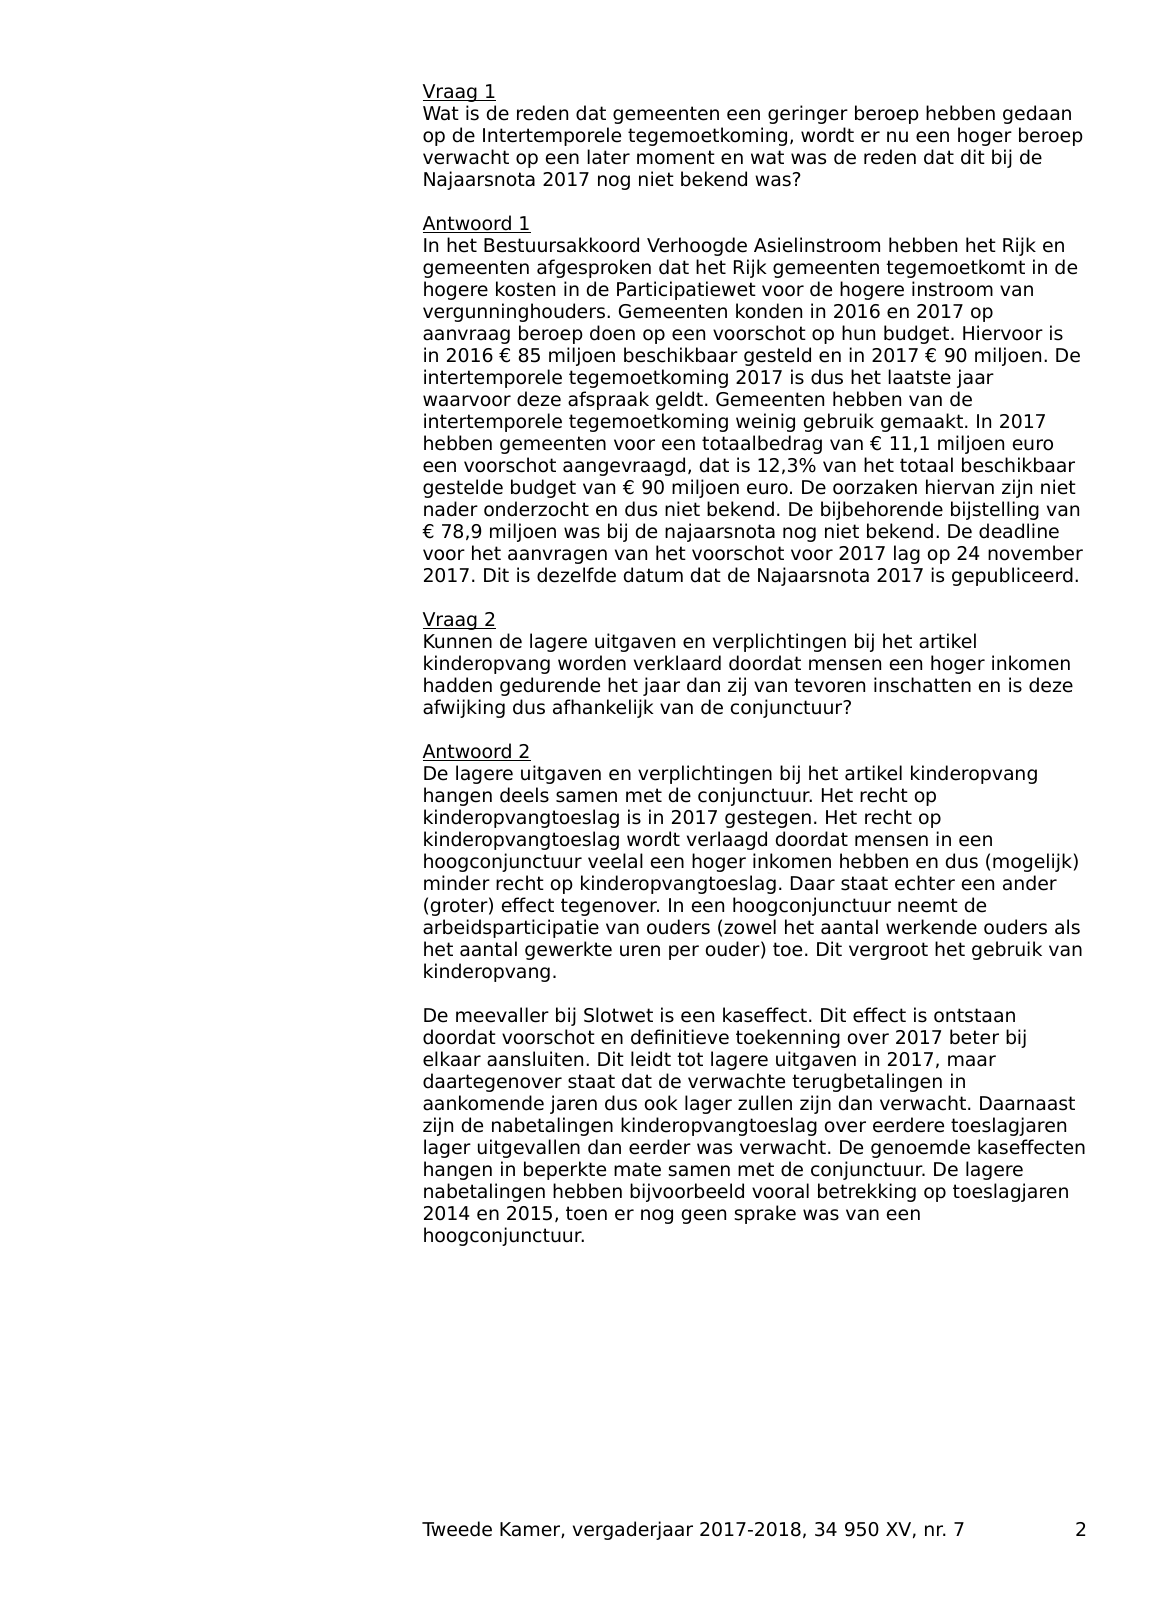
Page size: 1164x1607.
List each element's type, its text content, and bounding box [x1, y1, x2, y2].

text Vraag 2 [422, 609, 1087, 631]
text De meevaller bij Slotwet is een kaseffect. Dit effect is ontstaan doordat voorschot en definitieve toekenning over 2017 beter bij elkaar aansluiten. Dit leidt tot lagere uitgaven in 2017, maar daartegenover staat dat de verwachte terugbetalingen in aankomende jaren dus ook lager zullen zijn dan verwacht. Daarnaast zijn de nabetalingen kinderopvangtoeslag over eerdere toeslagjaren lager uitgevallen dan eerder was verwacht. De genoemde kaseffecten hangen in beperkte mate samen met de conjunctuur. De lagere nabetalingen hebben bijvoorbeeld vooral betrekking op toeslagjaren 2014 en 2015, toen er nog geen sprake was van een hoogconjunctuur. [422, 1005, 1087, 1247]
text Vraag 1 [422, 81, 1087, 103]
text Antwoord 2 [422, 741, 1087, 763]
text Wat is de reden dat gemeenten een geringer beroep hebben gedaan op de Intertemporele tegemoetkoming, wordt er nu een hoger beroep verwacht op een later moment en wat was de reden dat dit bij de Najaarsnota 2017 nog niet bekend was? [422, 103, 1087, 191]
text Kunnen de lagere uitgaven en verplichtingen bij het artikel kinderopvang worden verklaard doordat mensen een hoger inkomen hadden gedurende het jaar dan zij van tevoren inschatten en is deze afwijking dus afhankelijk van de conjunctuur? [422, 631, 1087, 719]
text Antwoord 1 [422, 213, 1087, 235]
text In het Bestuursakkoord Verhoogde Asielinstroom hebben het Rijk en gemeenten afgesproken dat het Rijk gemeenten tegemoetkomt in de hogere kosten in de Participatiewet voor de hogere instroom van vergunninghouders. Gemeenten konden in 2016 en 2017 op aanvraag beroep doen op een voorschot op hun budget. Hiervoor is in 2016 € 85 miljoen beschikbaar gesteld en in 2017 € 90 miljoen. De intertemporele tegemoetkoming 2017 is dus het laatste jaar waarvoor deze afspraak geldt. Gemeenten hebben van de intertemporele tegemoetkoming weinig gebruik gemaakt. In 2017 hebben gemeenten voor een totaalbedrag van € 11,1 miljoen euro een voorschot aangevraagd, dat is 12,3% van het totaal beschikbaar gestelde budget van € 90 miljoen euro. De oorzaken hiervan zijn niet nader onderzocht en dus niet bekend. De bijbehorende bijstelling van € 78,9 miljoen was bij de najaarsnota nog niet bekend. De deadline voor het aanvragen van het voorschot voor 2017 lag op 24 november 2017. Dit is dezelfde datum dat de Najaarsnota 2017 is gepubliceerd. [422, 235, 1087, 587]
text De lagere uitgaven en verplichtingen bij het artikel kinderopvang hangen deels samen met de conjunctuur. Het recht op kinderopvangtoeslag is in 2017 gestegen. Het recht op kinderopvangtoeslag wordt verlaagd doordat mensen in een hoogconjunctuur veelal een hoger inkomen hebben en dus (mogelijk) minder recht op kinderopvangtoeslag. Daar staat echter een ander (groter) effect tegenover. In een hoogconjunctuur neemt de arbeidsparticipatie van ouders (zowel het aantal werkende ouders als het aantal gewerkte uren per ouder) toe. Dit vergroot het gebruik van kinderopvang. [422, 763, 1087, 983]
